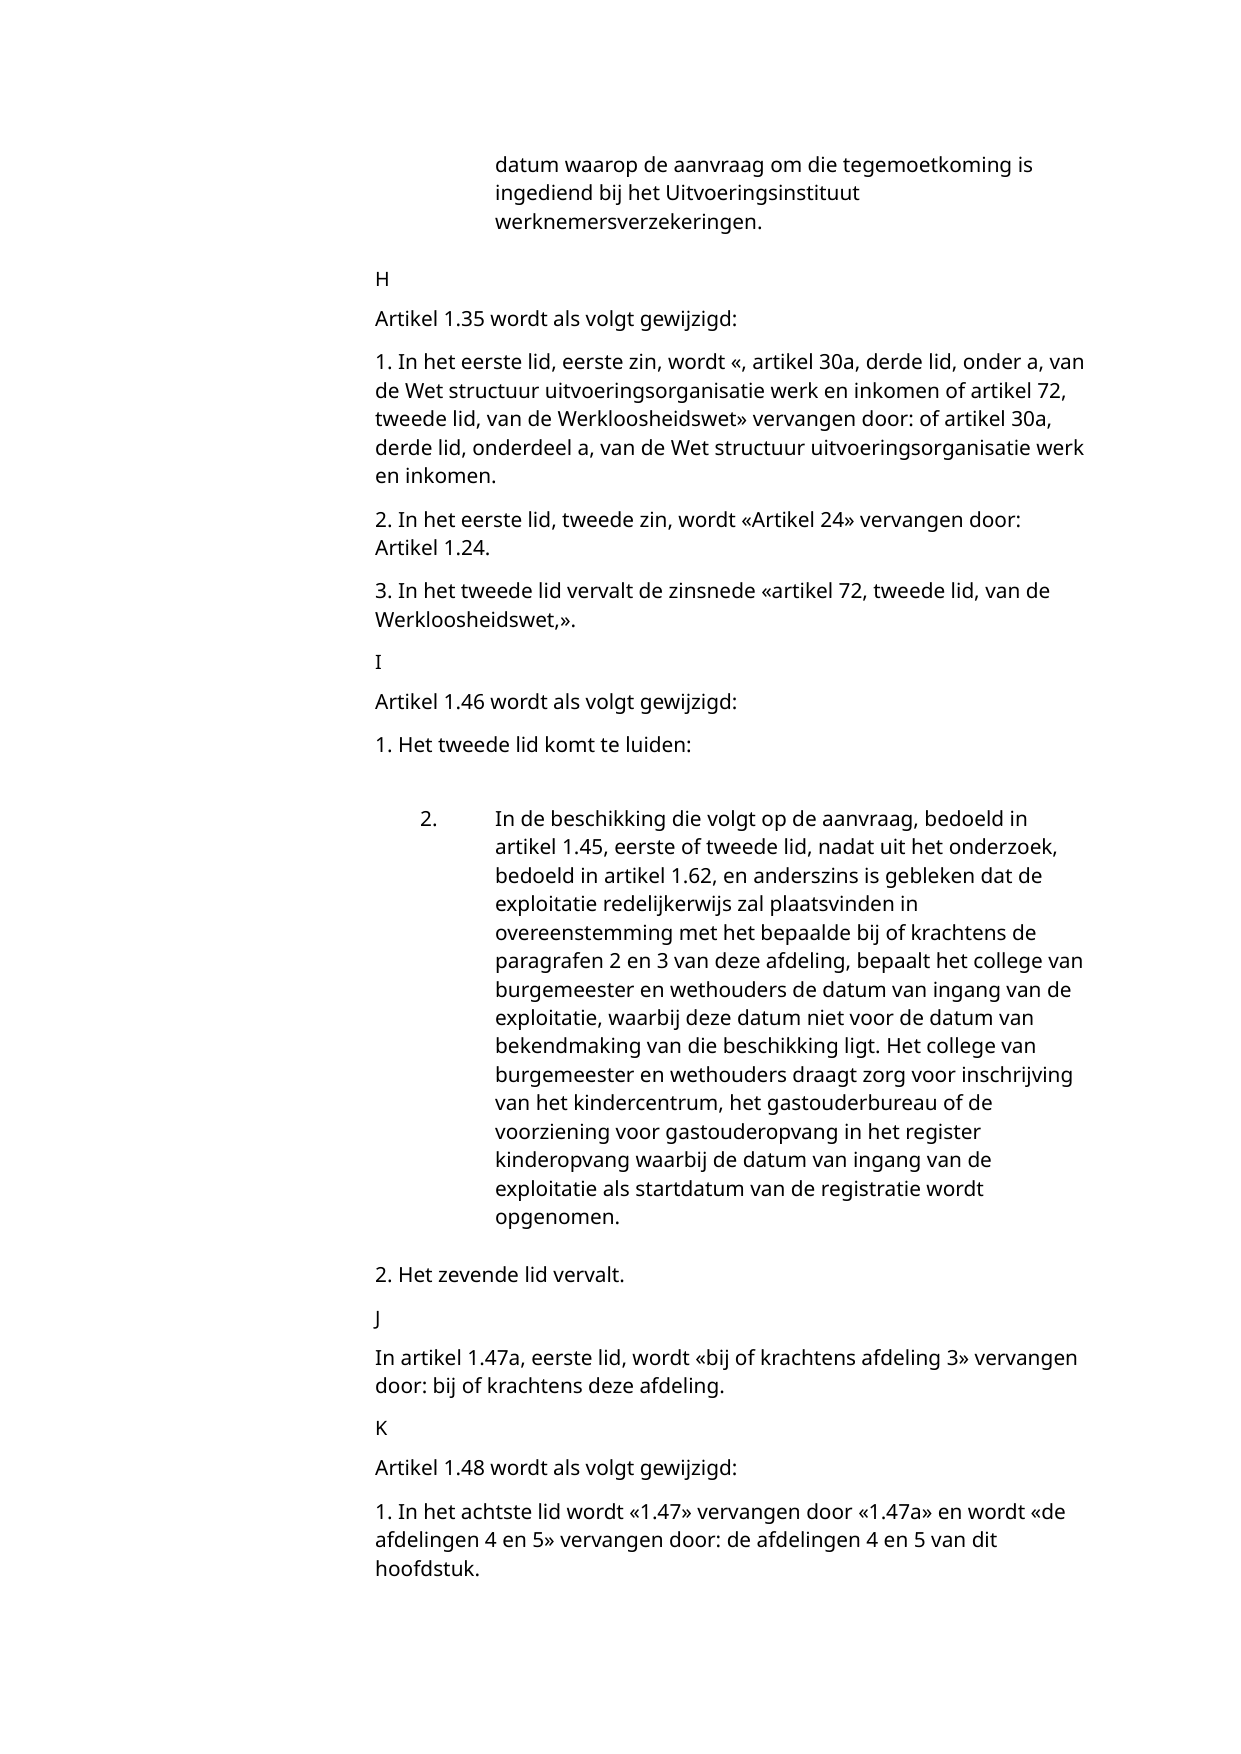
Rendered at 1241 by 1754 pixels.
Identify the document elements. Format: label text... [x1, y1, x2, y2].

text 2. Het zevende lid vervalt. [375, 1261, 1090, 1289]
text J [375, 1304, 1090, 1331]
text Artikel 1.46 wordt als volgt gewijzigd: [375, 687, 1090, 716]
text Artikel 1.35 wordt als volgt gewijzigd: [375, 304, 1090, 332]
text I [375, 648, 1090, 675]
text Artikel 1.48 wordt als volgt gewijzigd: [375, 1453, 1090, 1482]
text 1. In het achtste lid wordt «1.47» vervangen door «1.47a» en wordt «de afdelingen 4 en 5» vervangen door: de afdelingen 4 en 5 van dit hoofdstuk. [375, 1497, 1090, 1582]
list In de beschikking die volgt op de aanvraag, bedoeld in artikel 1.45, eerste of tweede lid, nadat uit het onderzoek, bedoeld in artikel 1.62, en anderszins is gebleken dat de exploitatie redelijkerwijs zal plaatsvinden in overeenstemming met het bepaalde bij of krachtens de paragrafen 2 en 3 van deze afdeling, bepaalt het college van burgemeester en wethouders de datum van ingang van de exploitatie, waarbij deze datum niet voor de datum van bekendmaking van die beschikking ligt. Het college van burgemeester en wethouders draagt zorg voor inschrijving van het kindercentrum, het gastouderbureau of de voorziening voor gastouderopvang in het register kinderopvang waarbij de datum van ingang van de exploitatie als startdatum van de registratie wordt opgenomen. [420, 804, 1090, 1231]
text K [375, 1415, 1090, 1442]
text 3. In het tweede lid vervalt de zinsnede «artikel 72, tweede lid, van de Werkloosheidswet,». [375, 577, 1090, 633]
text 2. In het eerste lid, tweede zin, wordt «Artikel 24» vervangen door: Artikel 1.24. [375, 505, 1090, 562]
text 1. In het eerste lid, eerste zin, wordt «, artikel 30a, derde lid, onder a, van de Wet structuur uitvoeringsorganisatie werk en inkomen of artikel 72, tweede lid, van de Werkloosheidswet» vervangen door: of artikel 30a, derde lid, onderdeel a, van de Wet structuur uitvoeringsorganisatie werk en inkomen. [375, 347, 1090, 490]
list datum waarop de aanvraag om die tegemoetkoming is ingediend bij het Uitvoeringsinstituut werknemersverzekeringen. [420, 150, 1090, 235]
text In artikel 1.47a, eerste lid, wordt «bij of krachtens afdeling 3» vervangen door: bij of krachtens deze afdeling. [375, 1343, 1090, 1400]
text H [375, 265, 1090, 292]
text 1. Het tweede lid komt te luiden: [375, 731, 1090, 759]
